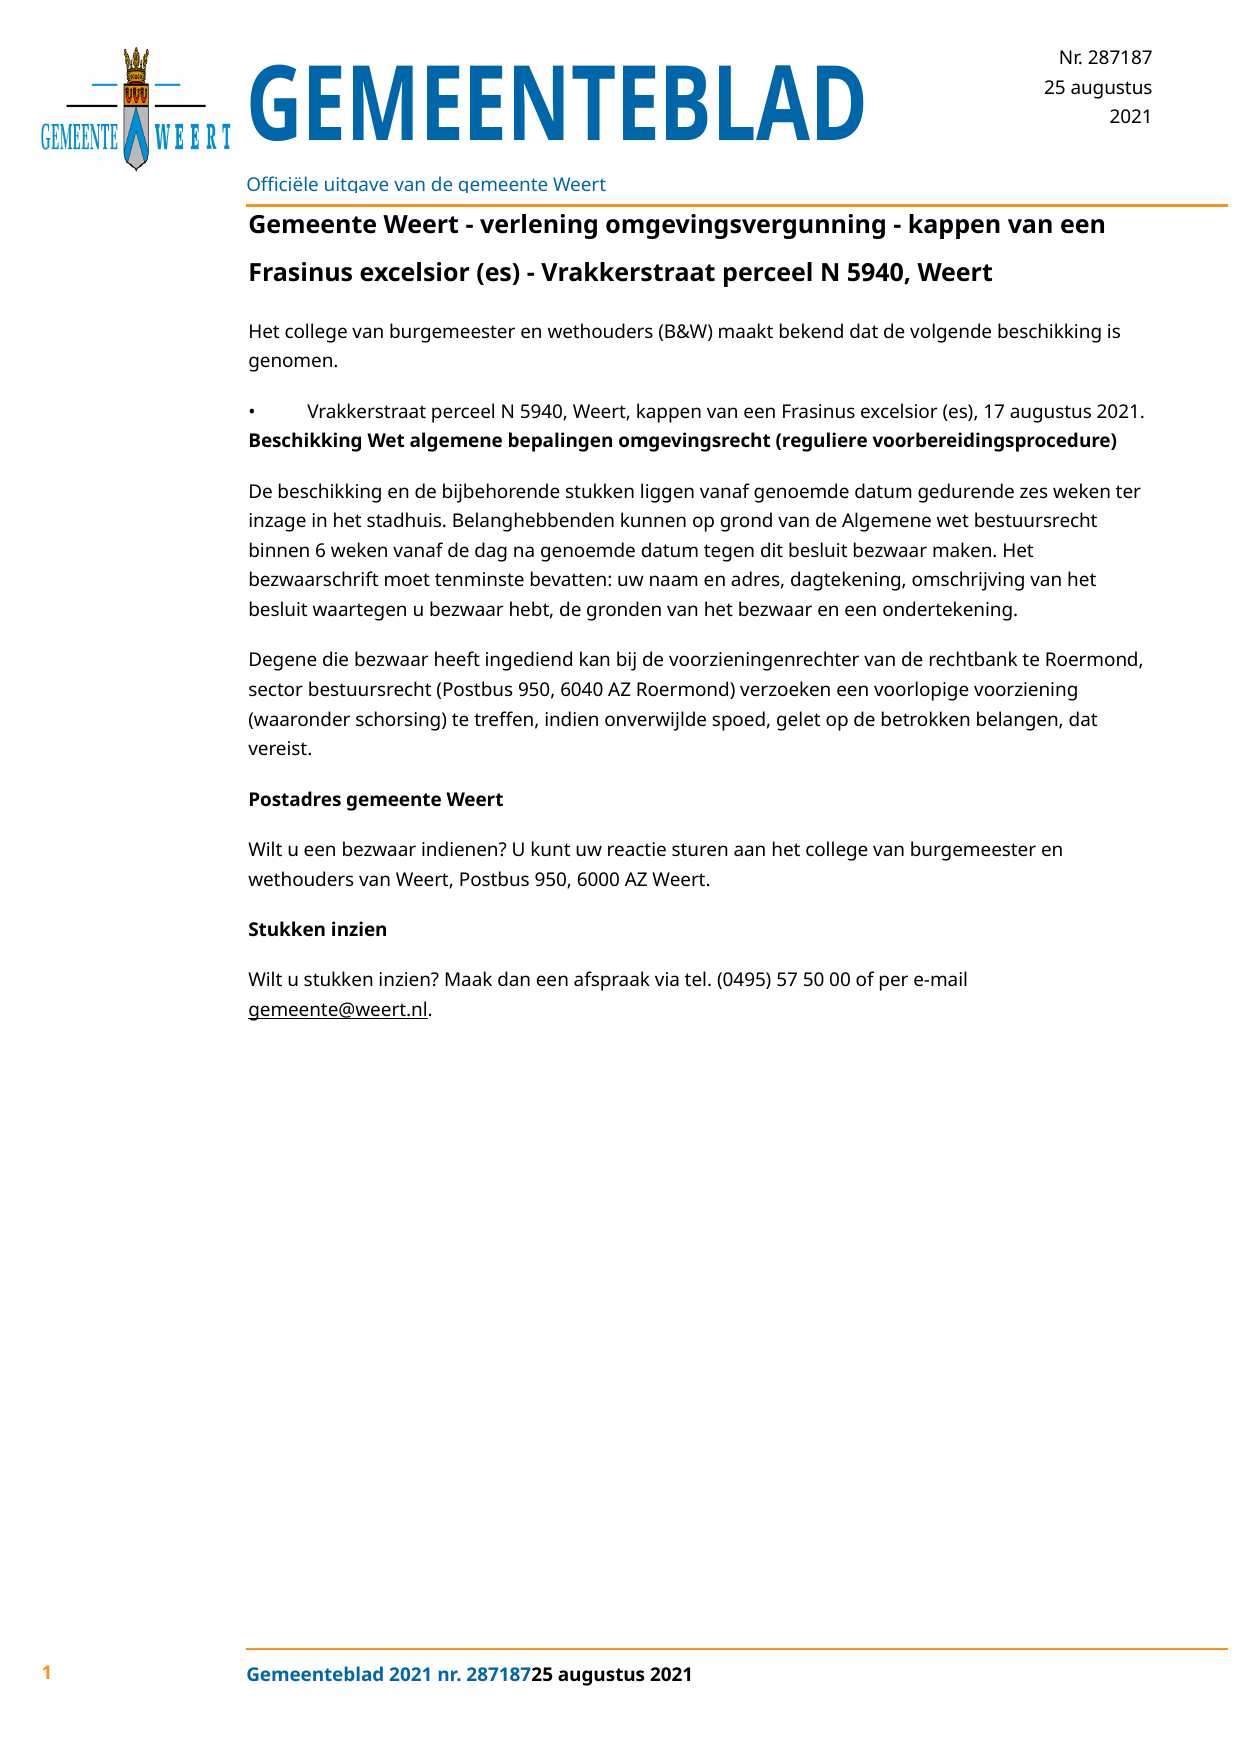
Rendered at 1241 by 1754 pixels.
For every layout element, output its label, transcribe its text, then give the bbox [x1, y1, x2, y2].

text Het college van burgemeester en wethouders (B&W) maakt bekend dat de volgende beschikking is genomen. [248, 318, 1152, 373]
text Stukken inzien [248, 916, 1152, 942]
text Gemeente Weert - verlening omgevingsvergunning - kappen van een Frasinus excelsior (es) - Vrakkerstraat perceel N 5940, Weert [248, 207, 1152, 288]
text Wilt u een bezwaar indienen? U kunt uw reactie sturen aan het college van burgemeester en wethouders van Weert, Postbus 950, 6000 AZ Weert. [248, 836, 1152, 892]
text Wilt u stukken inzien? Maak dan een afspraak via tel. (0495) 57 50 00 of per e-mail gemeente@weert.nl. [248, 967, 1152, 1022]
picture [41, 47, 231, 172]
list Vrakkerstraat perceel N 5940, Weert, kappen van een Frasinus excelsior (es), 17 augustus 2021. [248, 398, 1152, 424]
text De beschikking en de bijbehorende stukken liggen vanaf genoemde datum gedurende zes weken ter inzage in het stadhuis. Belanghebbenden kunnen op grond van de Algemene wet bestuursrecht binnen 6 weken vanaf de dag na genoemde datum tegen dit besluit bezwaar maken. Het bezwaarschrift moet tenminste bevatten: uw naam en adres, dagtekening, omschrijving van het besluit waartegen u bezwaar hebt, de gronden van het bezwaar en een ondertekening. [248, 478, 1152, 622]
text Beschikking Wet algemene bepalingen omgevingsrecht (reguliere voorbereidingsprocedure) [248, 427, 1152, 453]
text Degene die bezwaar heeft ingediend kan bij de voorzieningenrechter van de rechtbank te Roermond, sector bestuursrecht (Postbus 950, 6040 AZ Roermond) verzoeken een voorlopige voorziening (waaronder schorsing) te treffen, indien onverwijlde spoed, gelet op de betrokken belangen, dat vereist. [248, 647, 1152, 761]
text Postadres gemeente Weert [248, 786, 1152, 812]
